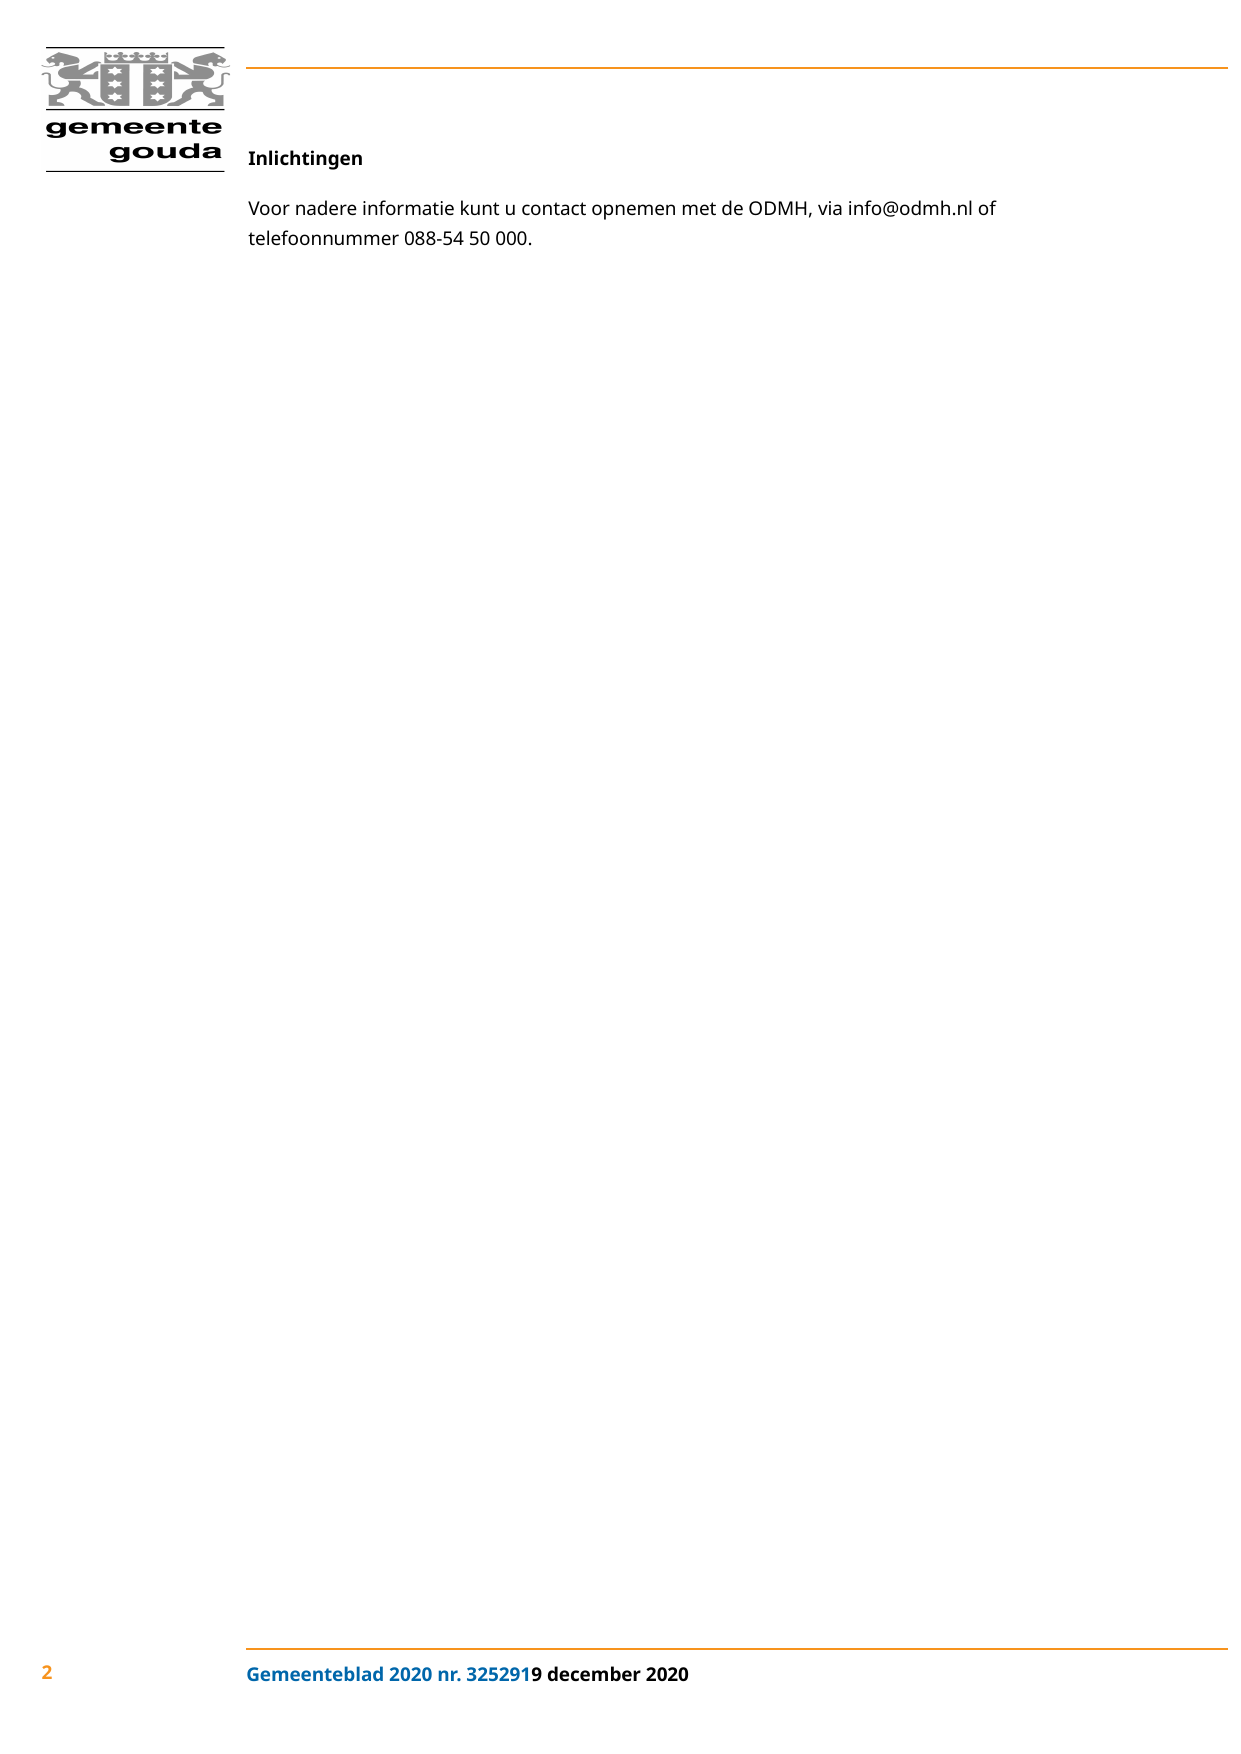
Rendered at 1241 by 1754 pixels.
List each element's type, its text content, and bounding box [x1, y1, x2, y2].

text Voor nadere informatie kunt u contact opnemen met de ODMH, via info@odmh.nl of telefoonnummer 088-54 50 000. [248, 196, 1152, 251]
text Inlichtingen [248, 145, 1152, 171]
picture [41, 47, 231, 172]
